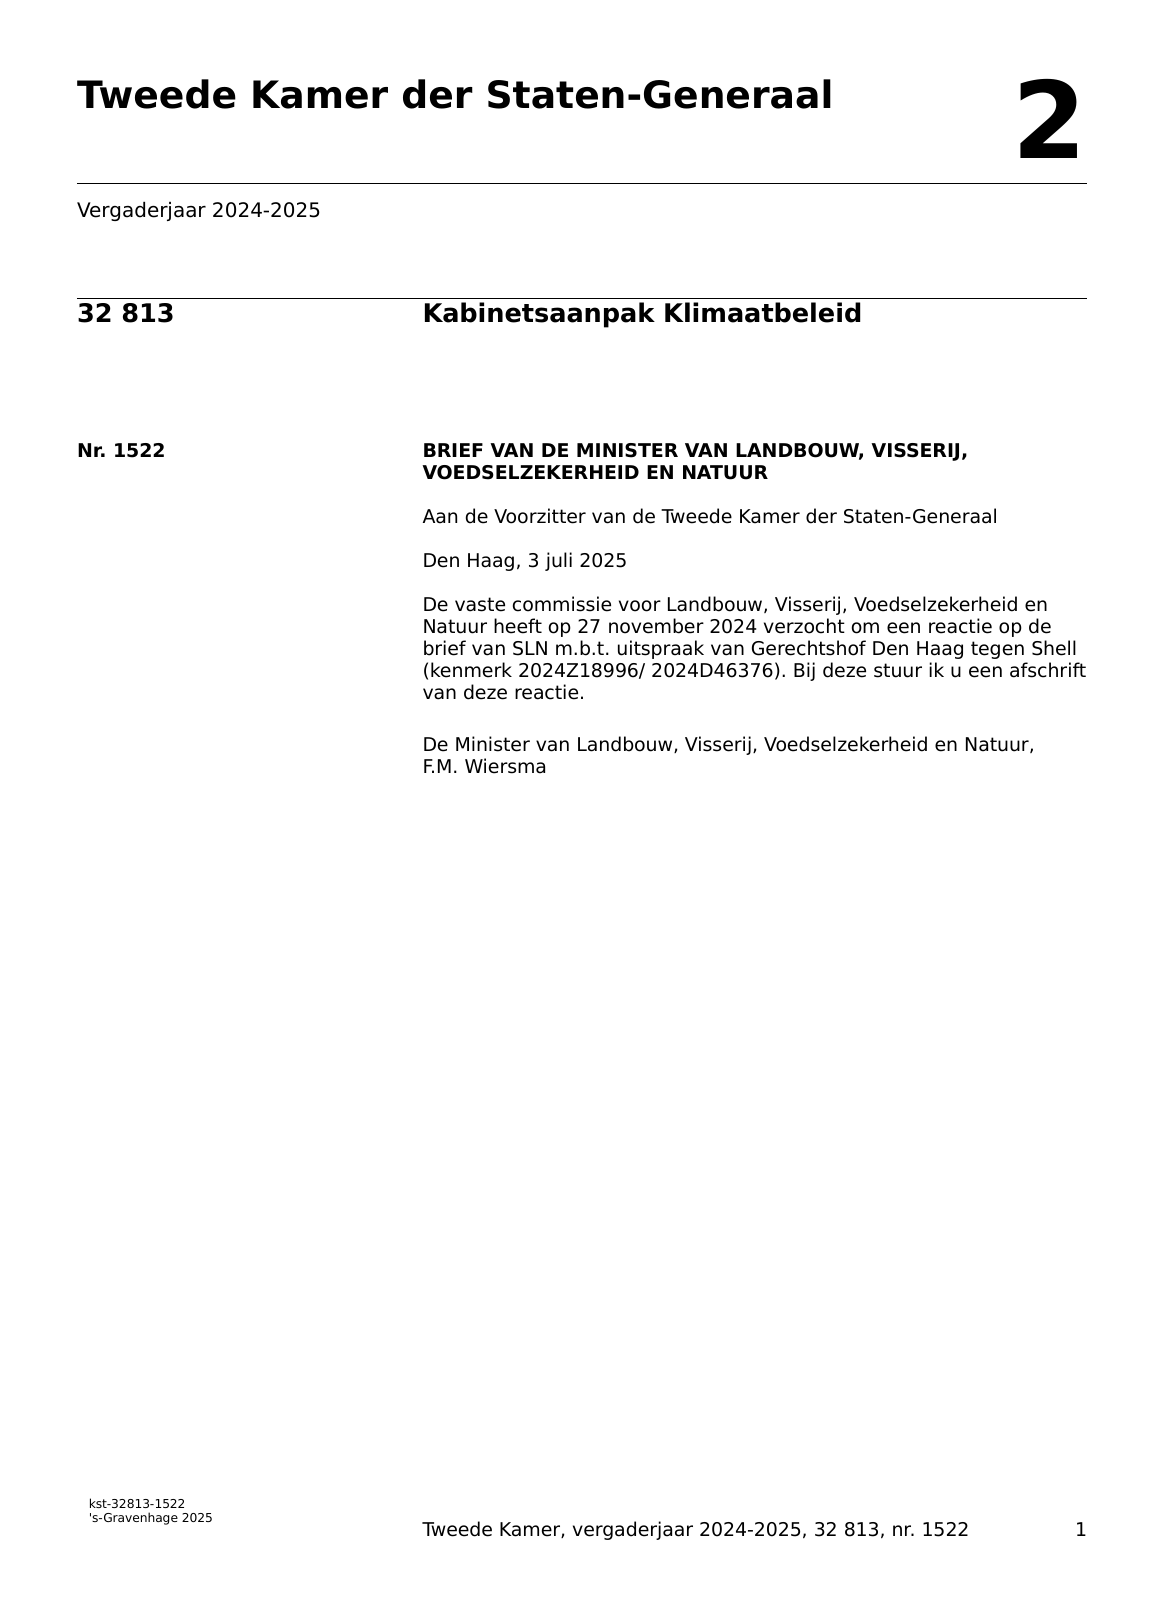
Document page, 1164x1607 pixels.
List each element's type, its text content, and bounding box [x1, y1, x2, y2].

text Aan de Voorzitter van de Tweede Kamer der Staten-Generaal [422, 506, 1087, 528]
subtitle 32 813 Kabinetsaanpak Klimaatbeleid [77, 299, 1087, 329]
text De vaste commissie voor Landbouw, Visserij, Voedselzekerheid en Natuur heeft op 27 november 2024 verzocht om een reactie op de brief van SLN m.b.t. uitspraak van Gerechtshof Den Haag tegen Shell (kenmerk 2024Z18996/ 2024D46376). Bij deze stuur ik u een afschrift van deze reactie. [422, 594, 1087, 704]
table_cell Vergaderjaar 2024-2025 [77, 184, 1087, 298]
table_header 2 [886, 59, 1087, 183]
table_header Tweede Kamer der Staten-Generaal [77, 59, 886, 183]
text 's-Gravenhage 2025 [88, 1511, 323, 1525]
subtitle Nr. 1522 BRIEF VAN DE MINISTER VAN LANDBOUW, VISSERIJ, VOEDSELZEKERHEID EN NATUUR [77, 440, 1087, 484]
text kst-32813-1522 [88, 1497, 323, 1511]
text Den Haag, 3 juli 2025 [422, 550, 1087, 572]
text De Minister van Landbouw, Visserij, Voedselzekerheid en Natuur, F.M. Wiersma [422, 734, 1087, 778]
